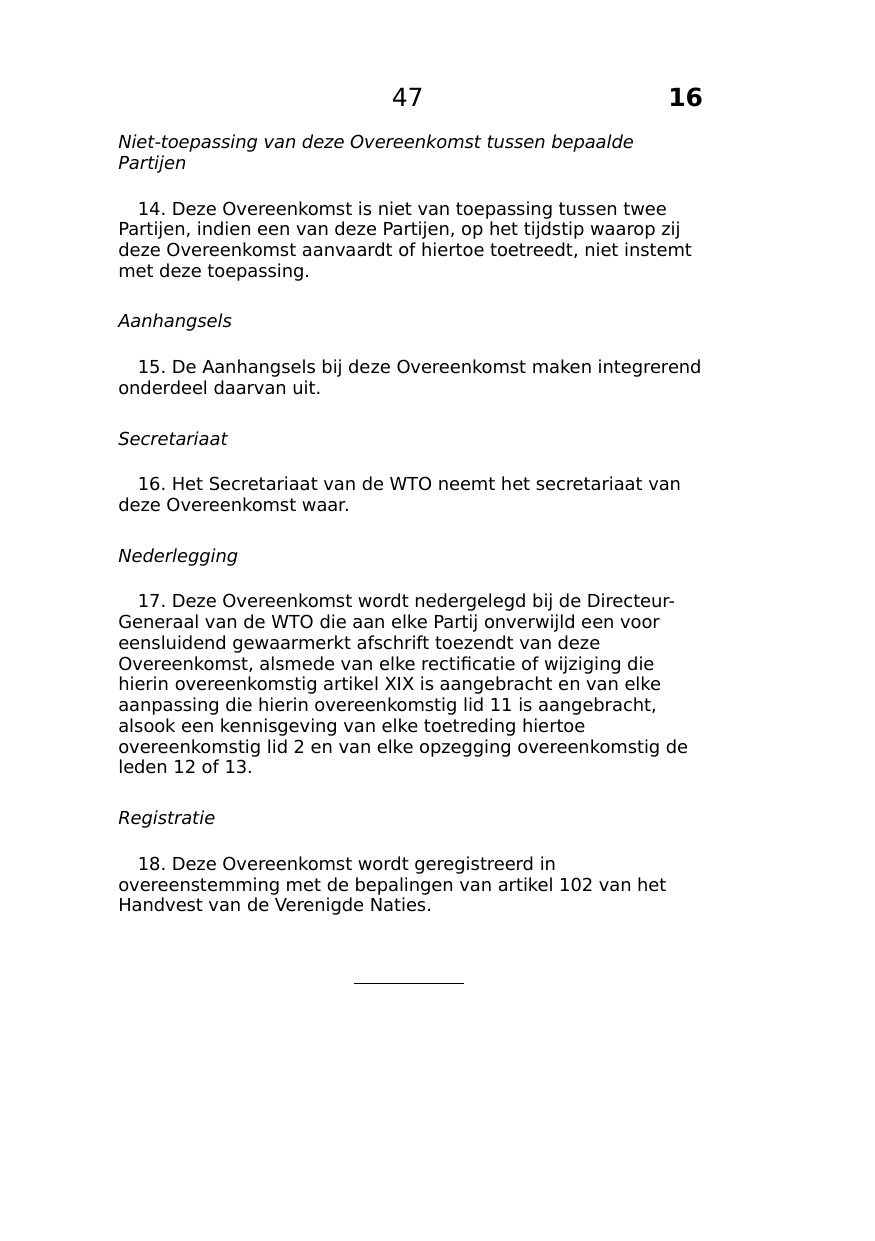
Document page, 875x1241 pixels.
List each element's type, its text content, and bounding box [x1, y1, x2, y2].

subtitle Niet-toepassing van deze Overeenkomst tussen bepaalde Partijen [118, 132, 703, 173]
subtitle Registratie [118, 808, 703, 829]
text 18. Deze Overeenkomst wordt geregistreerd in overeenstemming met de bepalingen van artikel 102 van het Handvest van de Verenigde Naties. [118, 854, 703, 916]
subtitle Secretariaat [118, 428, 703, 449]
text 14. Deze Overeenkomst is niet van toepassing tussen twee Partijen, indien een van deze Partijen, op het tijdstip waarop zij deze Overeenkomst aanvaardt of hiertoe toetreedt, niet instemt met deze toepassing. [118, 198, 703, 281]
subtitle Nederlegging [118, 546, 703, 566]
subtitle Aanhangsels [118, 311, 703, 332]
text 15. De Aanhangsels bij deze Overeenkomst maken integrerend onderdeel daarvan uit. [118, 357, 703, 398]
text 16. Het Secretariaat van de WTO neemt het secretariaat van deze Overeenkomst waar. [118, 474, 703, 516]
text 17. Deze Overeenkomst wordt nedergelegd bij de Directeur-Generaal van de WTO die aan elke Partij onverwijld een voor eensluidend gewaarmerkt afschrift toezendt van deze Overeenkomst, alsmede van elke rectificatie of wijziging die hierin overeenkomstig artikel XIX is aangebracht en van elke aanpassing die hierin overeenkomstig lid 11 is aangebracht, alsook een kennisgeving van elke toetreding hiertoe overeenkomstig lid 2 en van elke opzegging overeenkomstig de leden 12 of 13. [118, 591, 703, 778]
